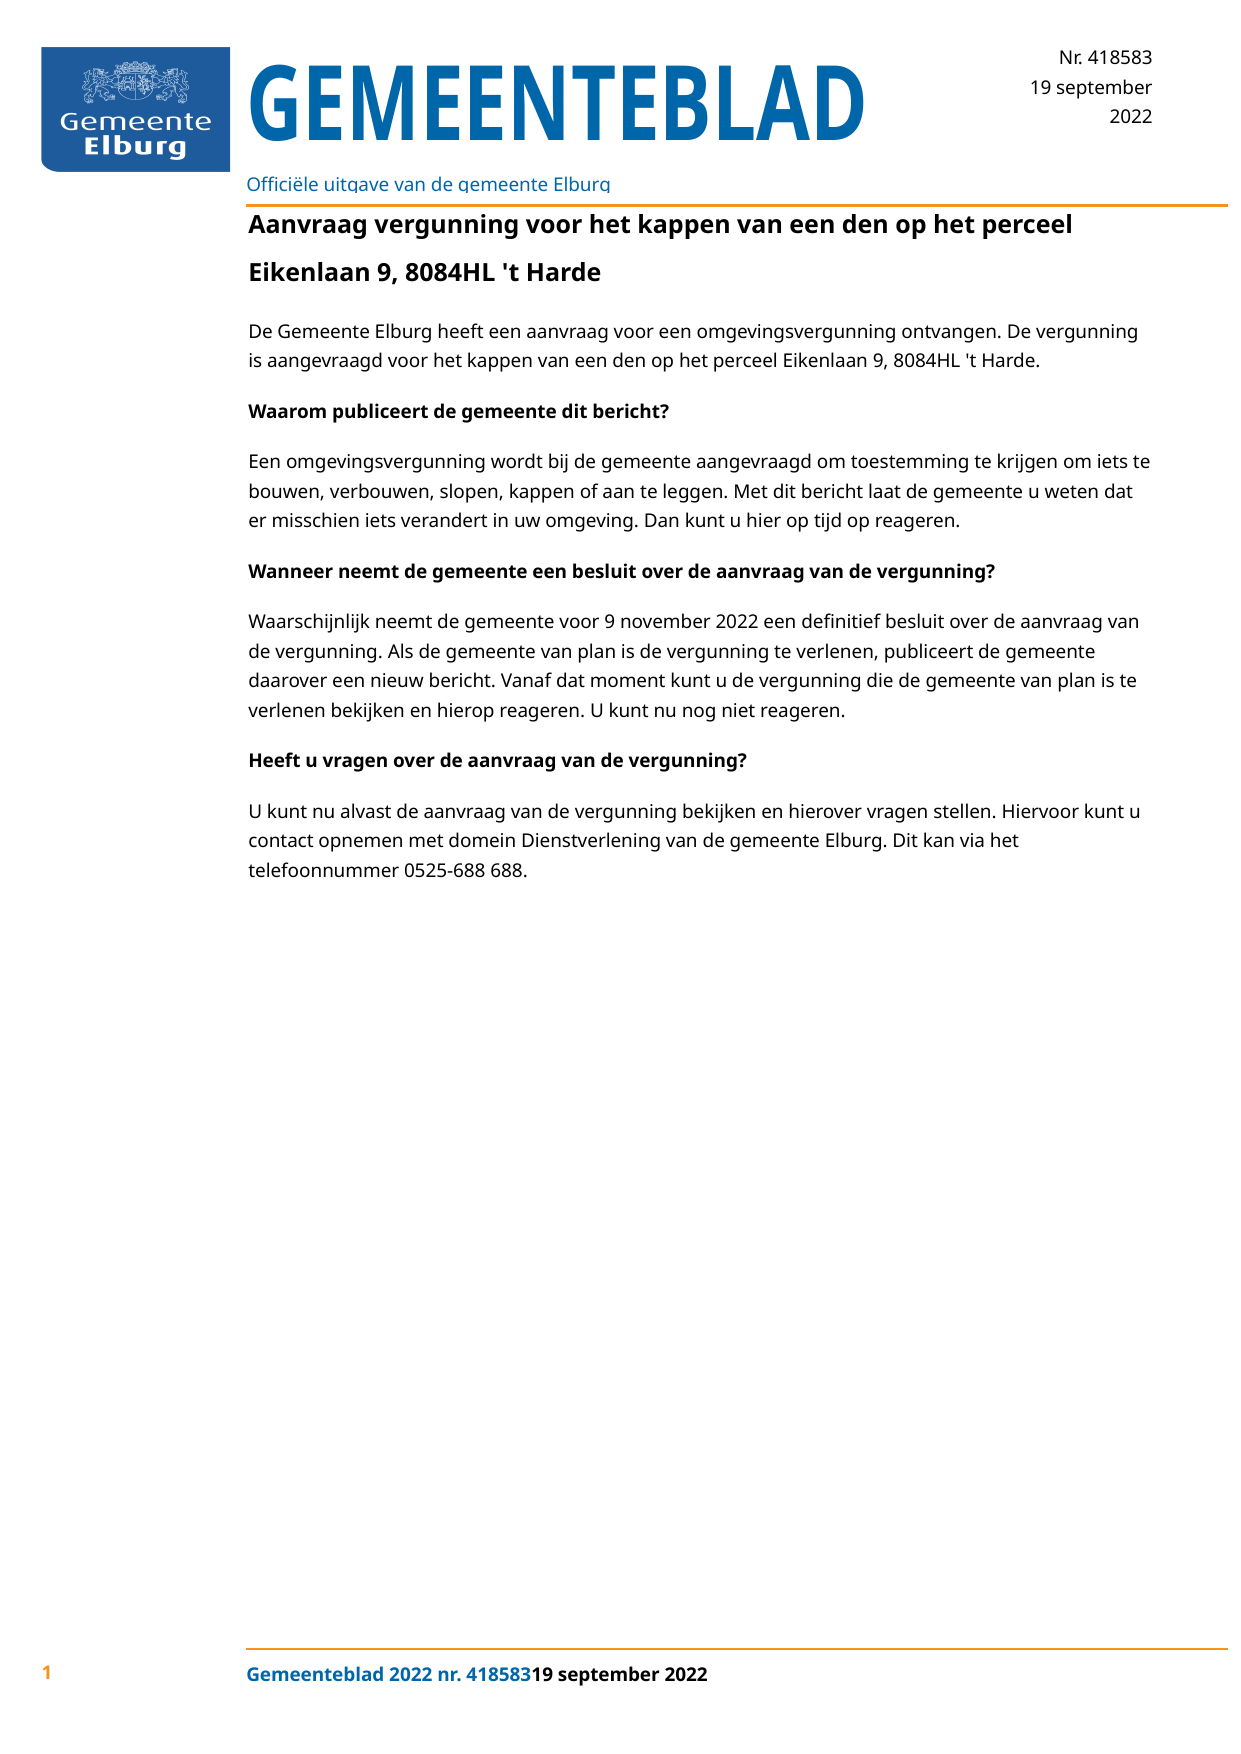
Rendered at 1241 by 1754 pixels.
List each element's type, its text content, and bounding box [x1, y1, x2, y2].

picture [41, 47, 231, 172]
text Aanvraag vergunning voor het kappen van een den op het perceel Eikenlaan 9, 8084HL 't Harde [248, 207, 1152, 288]
text De Gemeente Elburg heeft een aanvraag voor een omgevingsvergunning ontvangen. De vergunning is aangevraagd voor het kappen van een den op het perceel Eikenlaan 9, 8084HL 't Harde. [248, 318, 1152, 373]
text U kunt nu alvast de aanvraag van de vergunning bekijken en hierover vragen stellen. Hiervoor kunt u contact opnemen met domein Dienstverlening van de gemeente Elburg. Dit kan via het telefoonnummer 0525-688 688. [248, 798, 1152, 883]
text Heeft u vragen over de aanvraag van de vergunning? [248, 747, 1152, 773]
text Een omgevingsvergunning wordt bij de gemeente aangevraagd om toestemming te krijgen om iets te bouwen, verbouwen, slopen, kappen of aan te leggen. Met dit bericht laat de gemeente u weten dat er misschien iets verandert in uw omgeving. Dan kunt u hier op tijd op reageren. [248, 448, 1152, 533]
text Waarschijnlijk neemt de gemeente voor 9 november 2022 een definitief besluit over de aanvraag van de vergunning. Als de gemeente van plan is de vergunning te verlenen, publiceert de gemeente daarover een nieuw bericht. Vanaf dat moment kunt u de vergunning die de gemeente van plan is te verlenen bekijken en hierop reageren. U kunt nu nog niet reageren. [248, 608, 1152, 723]
text Waarom publiceert de gemeente dit bericht? [248, 398, 1152, 424]
text Wanneer neemt de gemeente een besluit over de aanvraag van de vergunning? [248, 558, 1152, 584]
